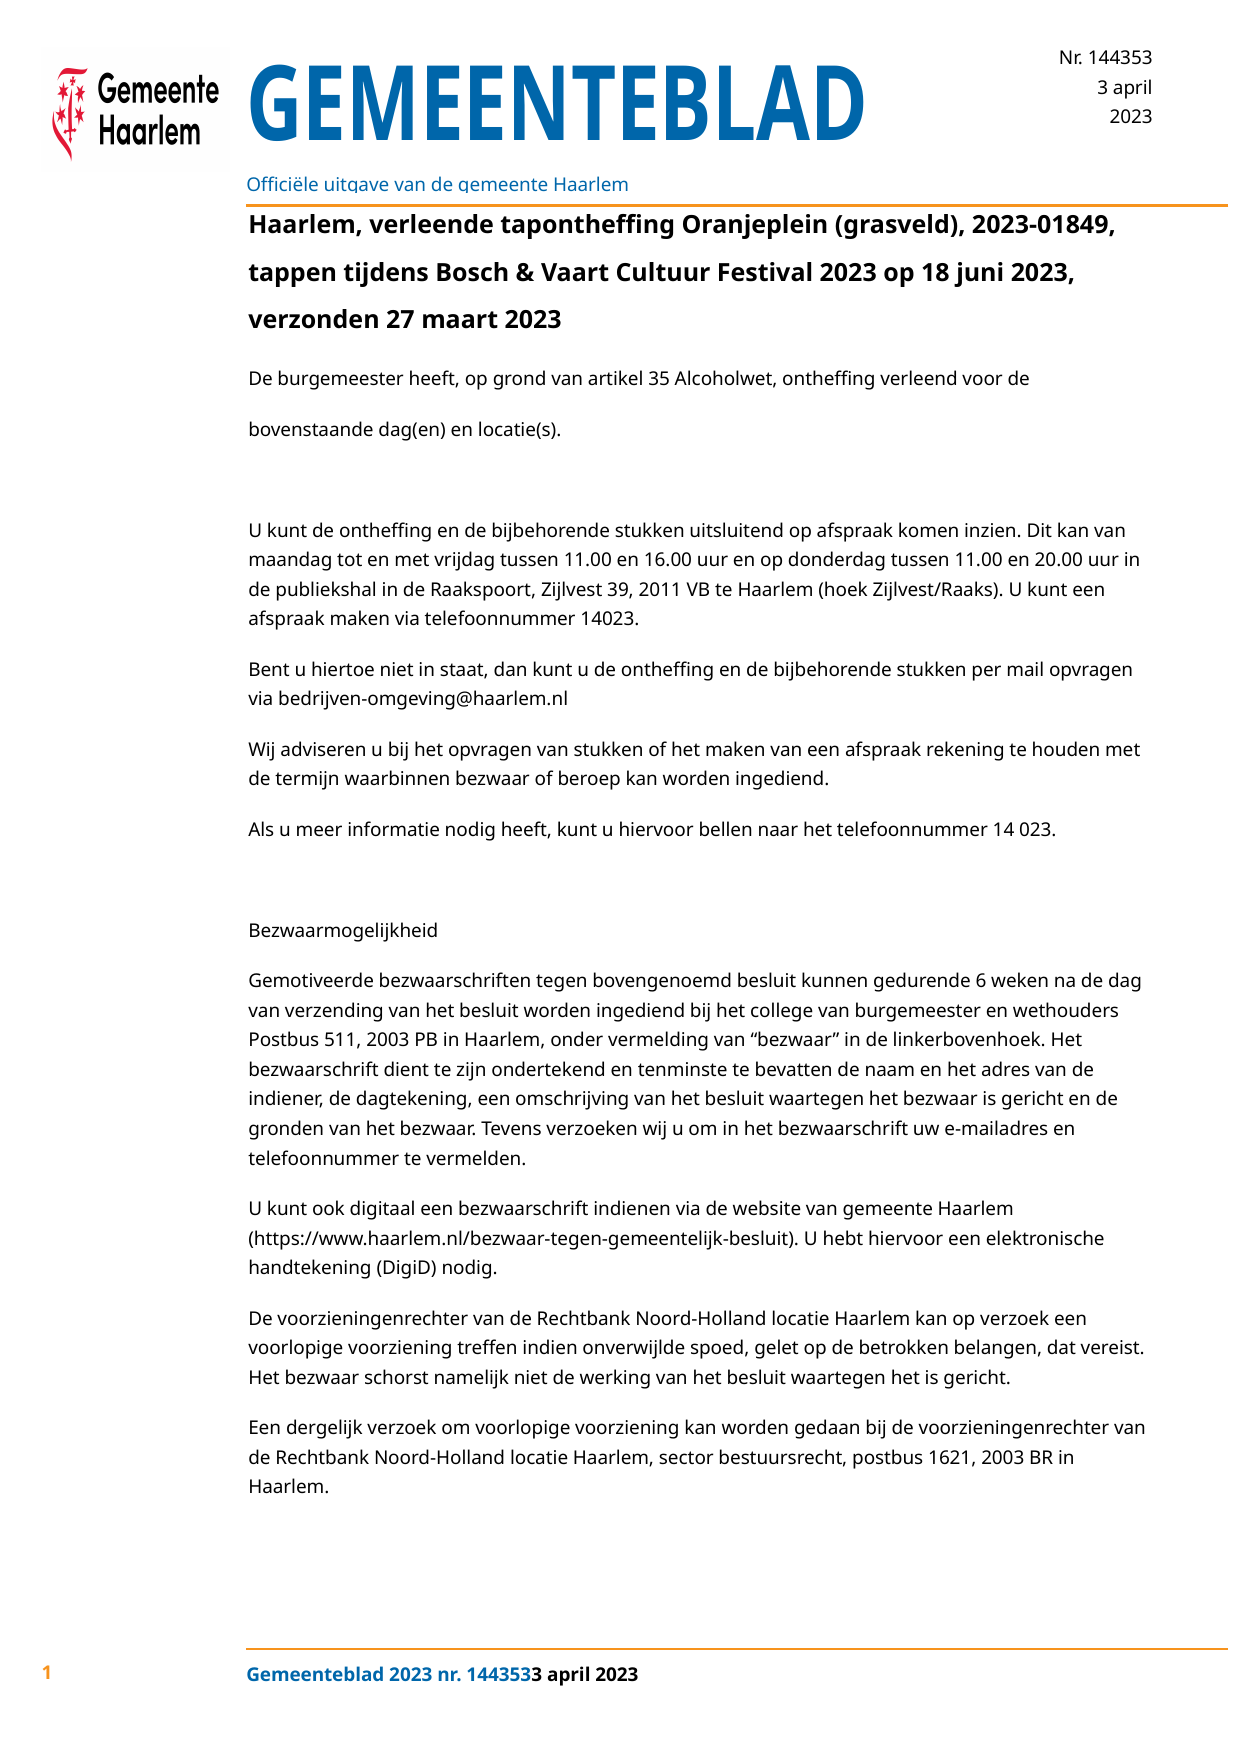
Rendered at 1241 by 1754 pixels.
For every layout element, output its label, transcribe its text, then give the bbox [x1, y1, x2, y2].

text Haarlem, verleende tapontheffing Oranjeplein (grasveld), 2023-01849, tappen tijdens Bosch & Vaart Cultuur Festival 2023 op 18 juni 2023, verzonden 27 maart 2023 [248, 207, 1152, 336]
text Wij adviseren u bij het opvragen van stukken of het maken van een afspraak rekening te houden met de termijn waarbinnen bezwaar of beroep kan worden ingediend. [248, 736, 1152, 791]
text Gemotiveerde bezwaarschriften tegen bovengenoemd besluit kunnen gedurende 6 weken na de dag van verzending van het besluit worden ingediend bij het college van burgemeester en wethouders Postbus 511, 2003 PB in Haarlem, onder vermelding van “bezwaar” in de linkerbovenhoek. Het bezwaarschrift dient te zijn ondertekend en tenminste te bevatten de naam en het adres van de indiener, de dagtekening, een omschrijving van het besluit waartegen het bezwaar is gericht en de gronden van het bezwaar. Tevens verzoeken wij u om in het bezwaarschrift uw e-mailadres en telefoonnummer te vermelden. [248, 967, 1152, 1170]
text Een dergelijk verzoek om voorlopige voorziening kan worden gedaan bij de voorzieningenrechter van de Rechtbank Noord-Holland locatie Haarlem, sector bestuursrecht, postbus 1621, 2003 BR in Haarlem. [248, 1414, 1152, 1499]
text De burgemeester heeft, op grond van artikel 35 Alcoholwet, ontheffing verleend voor de [248, 366, 1152, 391]
picture [41, 47, 231, 172]
text bovenstaande dag(en) en locatie(s). [248, 416, 1152, 442]
text U kunt ook digitaal een bezwaarschrift indienen via de website van gemeente Haarlem (https://www.haarlem.nl/bezwaar-tegen-gemeentelijk-besluit). U hebt hiervoor een elektronische handtekening (DigiD) nodig. [248, 1195, 1152, 1280]
text U kunt de ontheffing en de bijbehorende stukken uitsluitend op afspraak komen inzien. Dit kan van maandag tot en met vrijdag tussen 11.00 en 16.00 uur en op donderdag tussen 11.00 en 20.00 uur in de publiekshal in de Raakspoort, Zijlvest 39, 2011 VB te Haarlem (hoek Zijlvest/Raaks). U kunt een afspraak maken via telefoonnummer 14023. [248, 517, 1152, 631]
text Als u meer informatie nodig heeft, kunt u hiervoor bellen naar het telefoonnummer 14 023. [248, 816, 1152, 842]
text Bent u hiertoe niet in staat, dan kunt u de ontheffing en de bijbehorende stukken per mail opvragen via bedrijven-omgeving@haarlem.nl [248, 656, 1152, 711]
text De voorzieningenrechter van de Rechtbank Noord-Holland locatie Haarlem kan op verzoek een voorlopige voorziening treffen indien onverwijlde spoed, gelet op de betrokken belangen, dat vereist. Het bezwaar schorst namelijk niet de werking van het besluit waartegen het is gericht. [248, 1305, 1152, 1389]
text Bezwaarmogelijkheid [248, 917, 1152, 942]
